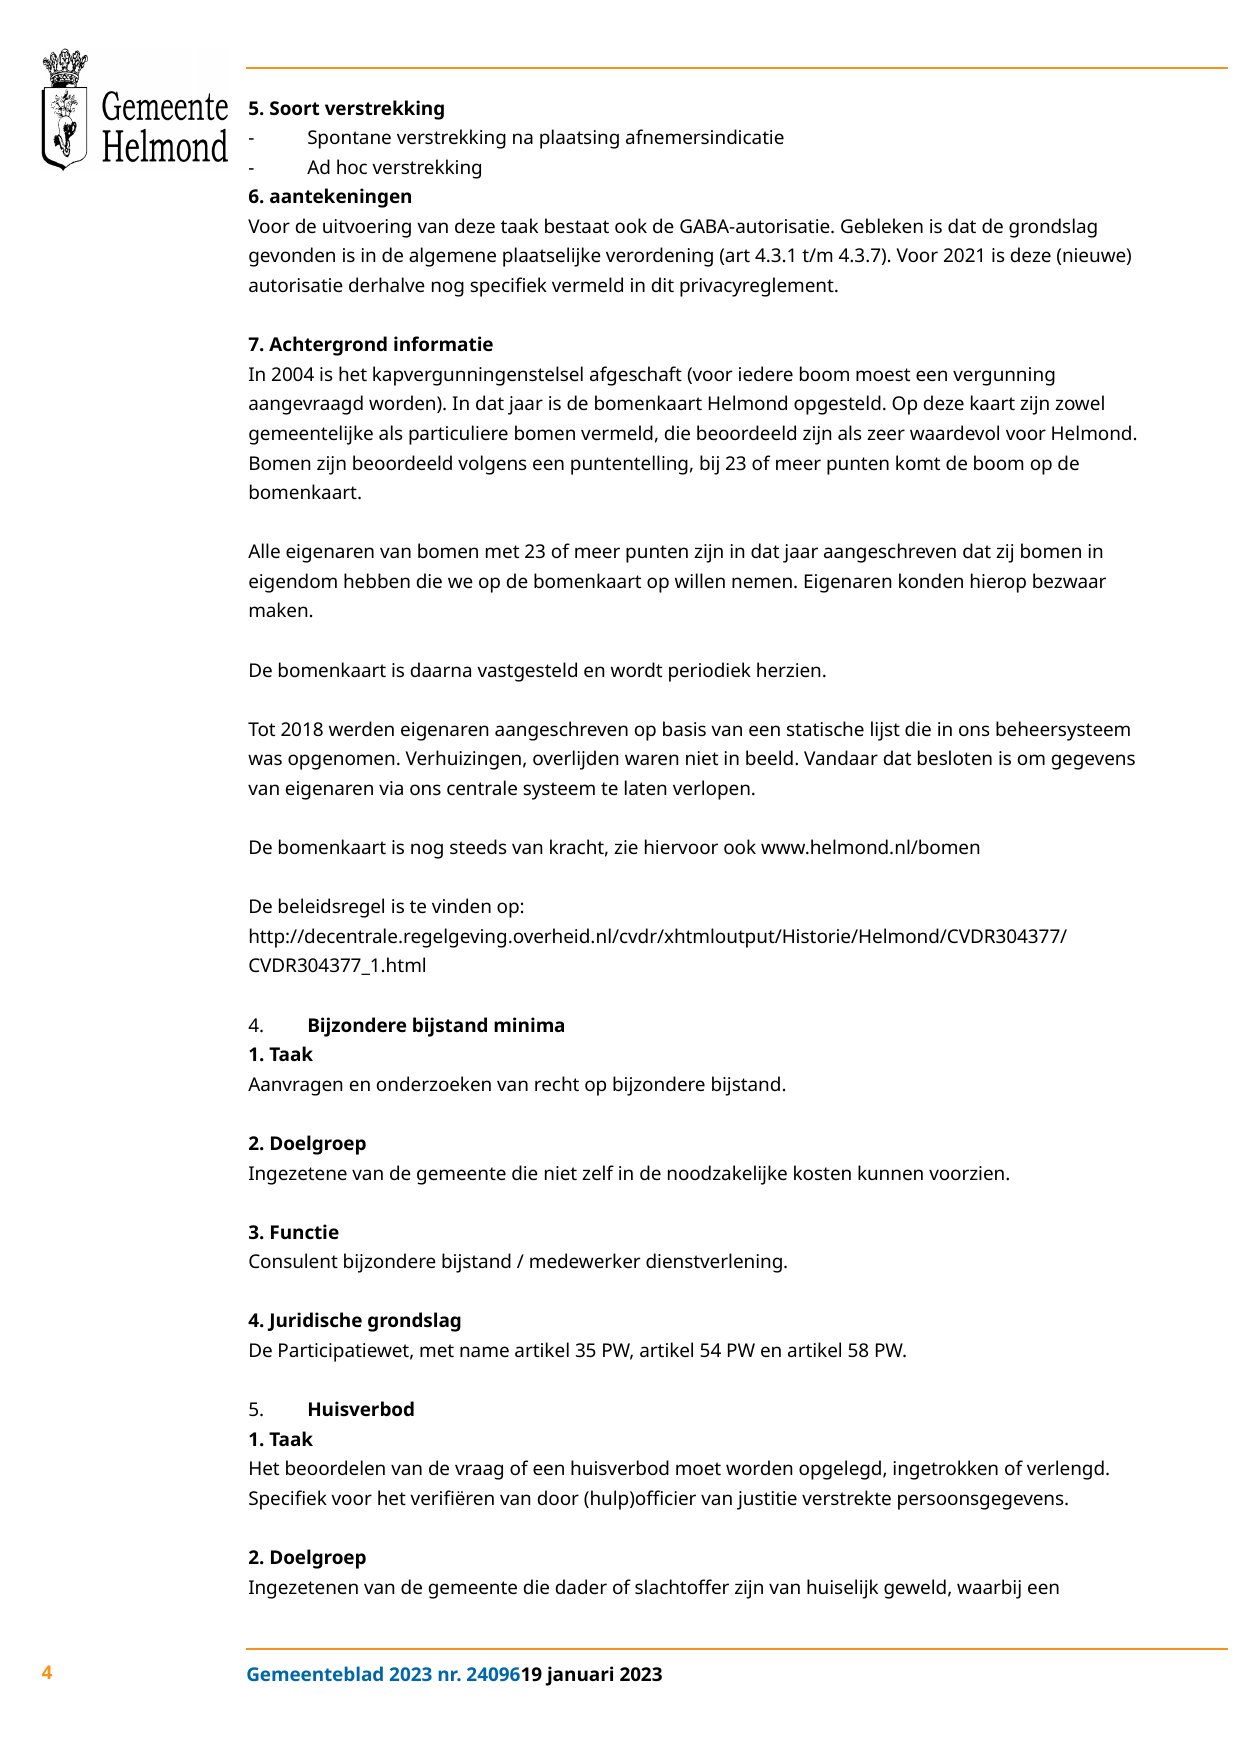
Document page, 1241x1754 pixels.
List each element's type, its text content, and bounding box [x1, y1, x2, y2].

text Voor de uitvoering van deze taak bestaat ook de GABA-autorisatie. Gebleken is dat de grondslag gevonden is in de algemene plaatselijke verordening (art 4.3.1 t/m 4.3.7). Voor 2021 is deze (nieuwe) autorisatie derhalve nog specifiek vermeld in dit privacyreglement. [248, 213, 1152, 298]
text 7. Achtergrond informatie [248, 331, 1152, 357]
text De Participatiewet, met name artikel 35 PW, artikel 54 PW en artikel 58 PW. [248, 1337, 1152, 1363]
text 2. Doelgroep [248, 1544, 1152, 1570]
text De bomenkaart is nog steeds van kracht, zie hiervoor ook www.helmond.nl/bomen [248, 834, 1152, 860]
text De beleidsregel is te vinden op: http://decentrale.regelgeving.overheid.nl/cvdr/xhtmloutput/Historie/Helmond/CVDR304377/CVDR304377_1.html [248, 893, 1152, 978]
text 1. Taak [248, 1426, 1152, 1452]
text 5. Soort verstrekking [248, 95, 1152, 121]
list Bijzondere bijstand minima [248, 1012, 1152, 1038]
text Aanvragen en onderzoeken van recht op bijzondere bijstand. [248, 1071, 1152, 1097]
text 3. Functie [248, 1219, 1152, 1245]
text De bomenkaart is daarna vastgesteld en wordt periodiek herzien. [248, 657, 1152, 683]
text Alle eigenaren van bomen met 23 of meer punten zijn in dat jaar aangeschreven dat zij bomen in eigendom hebben die we op de bomenkaart op willen nemen. Eigenaren konden hierop bezwaar maken. [248, 538, 1152, 623]
text 2. Doelgroep [248, 1130, 1152, 1156]
text Ingezetene van de gemeente die niet zelf in de noodzakelijke kosten kunnen voorzien. [248, 1160, 1152, 1186]
list Ad hoc verstrekking [248, 154, 1152, 180]
list Spontane verstrekking na plaatsing afnemersindicatie [248, 124, 1152, 150]
list Huisverbod [248, 1396, 1152, 1422]
text 6. aantekeningen [248, 183, 1152, 209]
text 4. Juridische grondslag [248, 1308, 1152, 1333]
text Consulent bijzondere bijstand / medewerker dienstverlening. [248, 1248, 1152, 1274]
text Ingezetenen van de gemeente die dader of slachtoffer zijn van huiselijk geweld, waarbij een [248, 1574, 1152, 1600]
picture [41, 47, 231, 172]
text 1. Taak [248, 1041, 1152, 1067]
text Het beoordelen van de vraag of een huisverbod moet worden opgelegd, ingetrokken of verlengd. Specifiek voor het verifiëren van door (hulp)officier van justitie verstrekte persoonsgegevens. [248, 1456, 1152, 1511]
text Tot 2018 werden eigenaren aangeschreven op basis van een statische lijst die in ons beheersysteem was opgenomen. Verhuizingen, overlijden waren niet in beeld. Vandaar dat besloten is om gegevens van eigenaren via ons centrale systeem te laten verlopen. [248, 716, 1152, 801]
text In 2004 is het kapvergunningenstelsel afgeschaft (voor iedere boom moest een vergunning aangevraagd worden). In dat jaar is de bomenkaart Helmond opgesteld. Op deze kaart zijn zowel gemeentelijke als particuliere bomen vermeld, die beoordeeld zijn als zeer waardevol voor Helmond. Bomen zijn beoordeeld volgens een puntentelling, bij 23 of meer punten komt de boom op de bomenkaart. [248, 361, 1152, 505]
